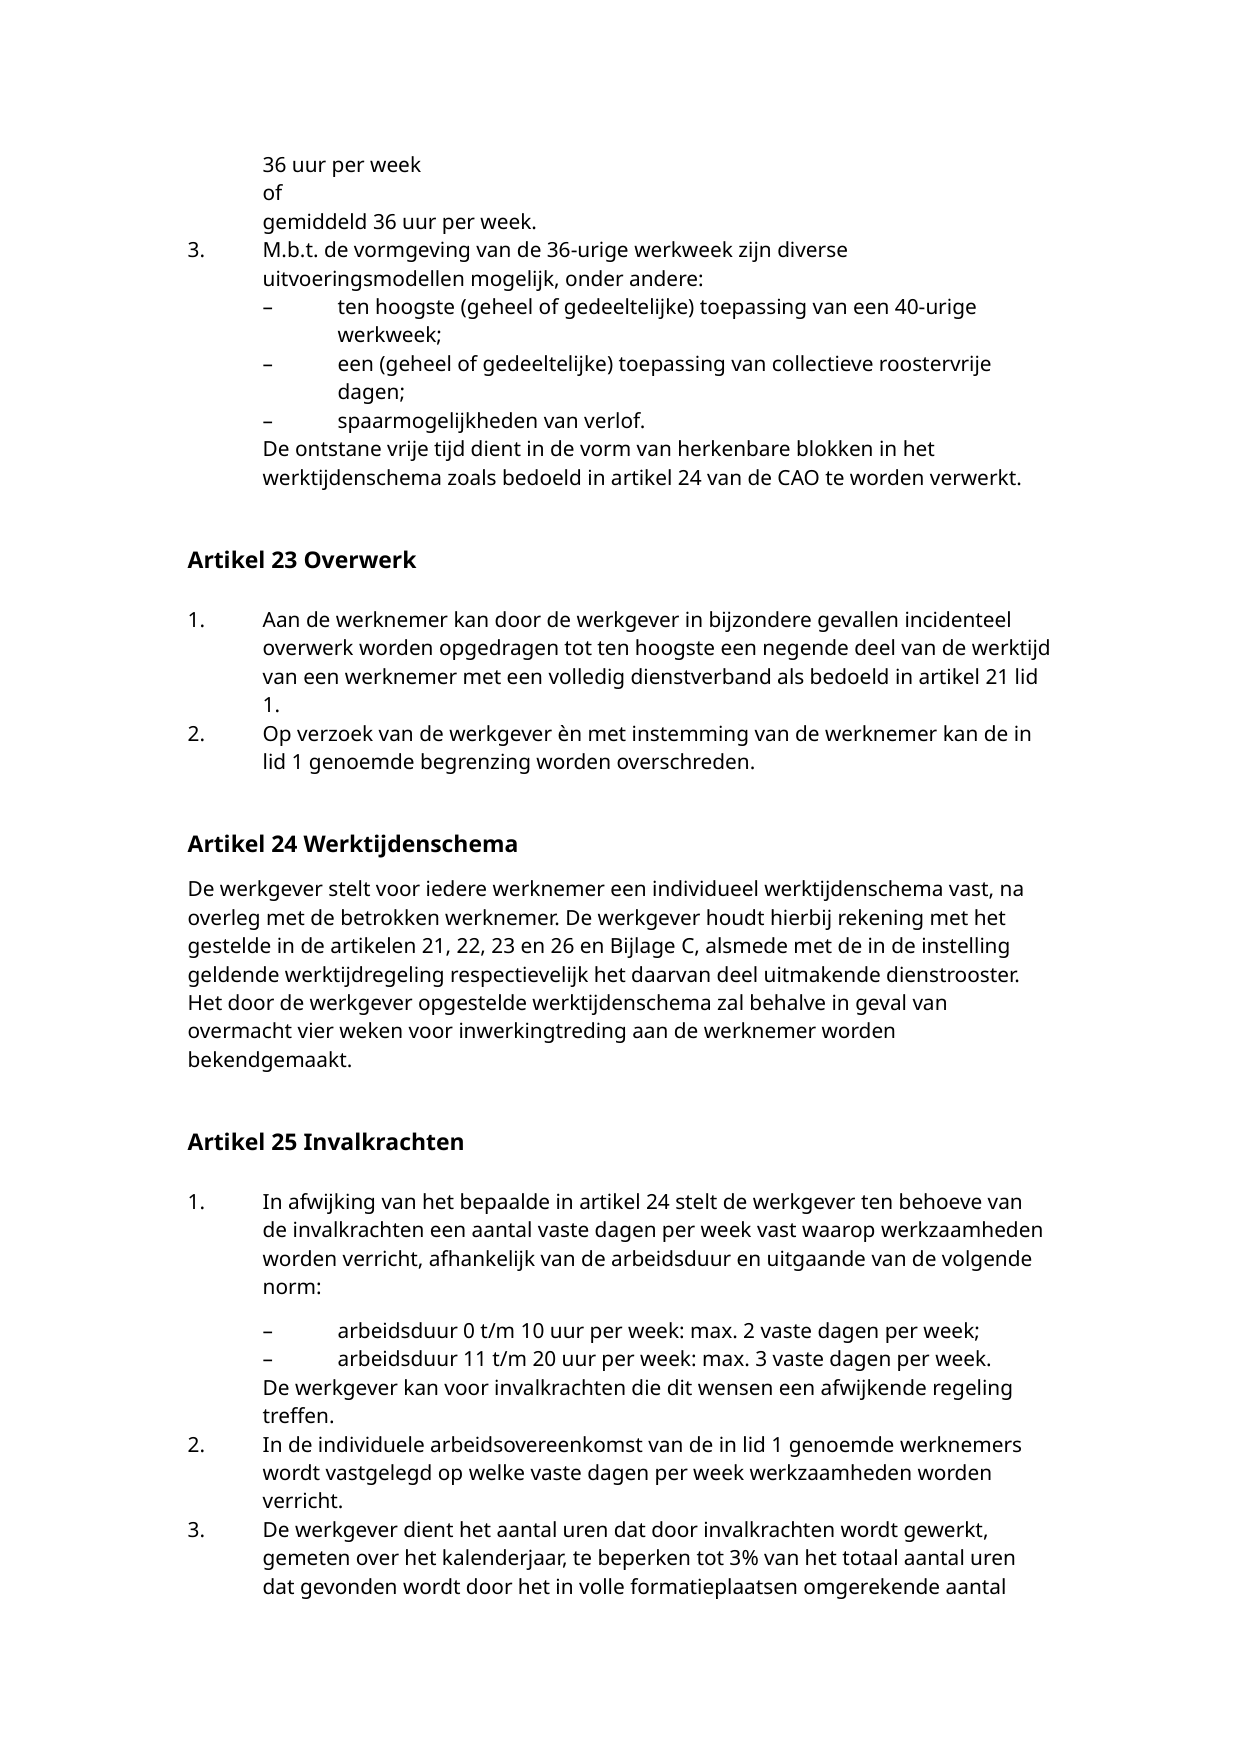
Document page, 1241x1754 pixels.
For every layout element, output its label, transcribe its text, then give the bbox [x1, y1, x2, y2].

list arbeidsduur 0 t/m 10 uur per week: max. 2 vaste dagen per week; [262, 1316, 1053, 1344]
subtitle Artikel 25 Invalkrachten [187, 1126, 1053, 1157]
subtitle Artikel 24 Werktijdenschema [187, 828, 1053, 859]
list arbeidsduur 11 t/m 20 uur per week: max. 3 vaste dagen per week. [262, 1344, 1053, 1373]
list In de individuele arbeidsovereenkomst van de in lid 1 genoemde werknemers wordt vastgelegd op welke vaste dagen per week werkzaamheden worden verricht. [187, 1430, 1053, 1515]
list De werkgever dient het aantal uren dat door invalkrachten wordt gewerkt, gemeten over het kalenderjaar, te beperken tot 3% van het totaal aantal uren dat gevonden wordt door het in volle formatieplaatsen omgerekende aantal [187, 1515, 1053, 1600]
list De ontstane vrije tijd dient in de vorm van herkenbare blokken in het werktijdenschema zoals bedoeld in artikel 24 van de CAO te worden verwerkt. [187, 434, 1053, 491]
list M.b.t. de vormgeving van de 36-urige werkweek zijn diverse uitvoeringsmodellen mogelijk, onder andere: [187, 235, 1053, 292]
list gemiddeld 36 uur per week. [187, 207, 1053, 235]
list ten hoogste (geheel of gedeeltelijke) toepassing van een 40-urige werkweek; [262, 292, 1053, 349]
list spaarmogelijkheden van verlof. [262, 406, 1053, 434]
list Aan de werknemer kan door de werkgever in bijzondere gevallen incidenteel overwerk worden opgedragen tot ten hoogste een negende deel van de werktijd van een werknemer met een volledig dienstverband als bedoeld in artikel 21 lid 1. [187, 605, 1053, 719]
list Op verzoek van de werkgever èn met instemming van de werknemer kan de in lid 1 genoemde begrenzing worden overschreden. [187, 719, 1053, 776]
list De werkgever kan voor invalkrachten die dit wensen een afwijkende regeling treffen. [187, 1373, 1053, 1430]
subtitle Artikel 23 Overwerk [187, 544, 1053, 575]
list 36 uur per week [187, 150, 1053, 178]
list In afwijking van het bepaalde in artikel 24 stelt de werkgever ten behoeve van de invalkrachten een aantal vaste dagen per week vast waarop werkzaamheden worden verricht, afhankelijk van de arbeidsduur en uitgaande van de volgende norm: [187, 1187, 1053, 1301]
text De werkgever stelt voor iedere werknemer een individueel werktijdenschema vast, na overleg met de betrokken werknemer. De werkgever houdt hierbij rekening met het gestelde in de artikelen 21, 22, 23 en 26 en Bijlage C, alsmede met de in de instelling geldende werktijdregeling respectievelijk het daarvan deel uitmakende dienstrooster. Het door de werkgever opgestelde werktijdenschema zal behalve in geval van overmacht vier weken voor inwerkingtreding aan de werknemer worden bekendgemaakt. [187, 874, 1053, 1073]
list of [187, 178, 1053, 207]
list een (geheel of gedeeltelijke) toepassing van collectieve roostervrije dagen; [262, 349, 1053, 406]
